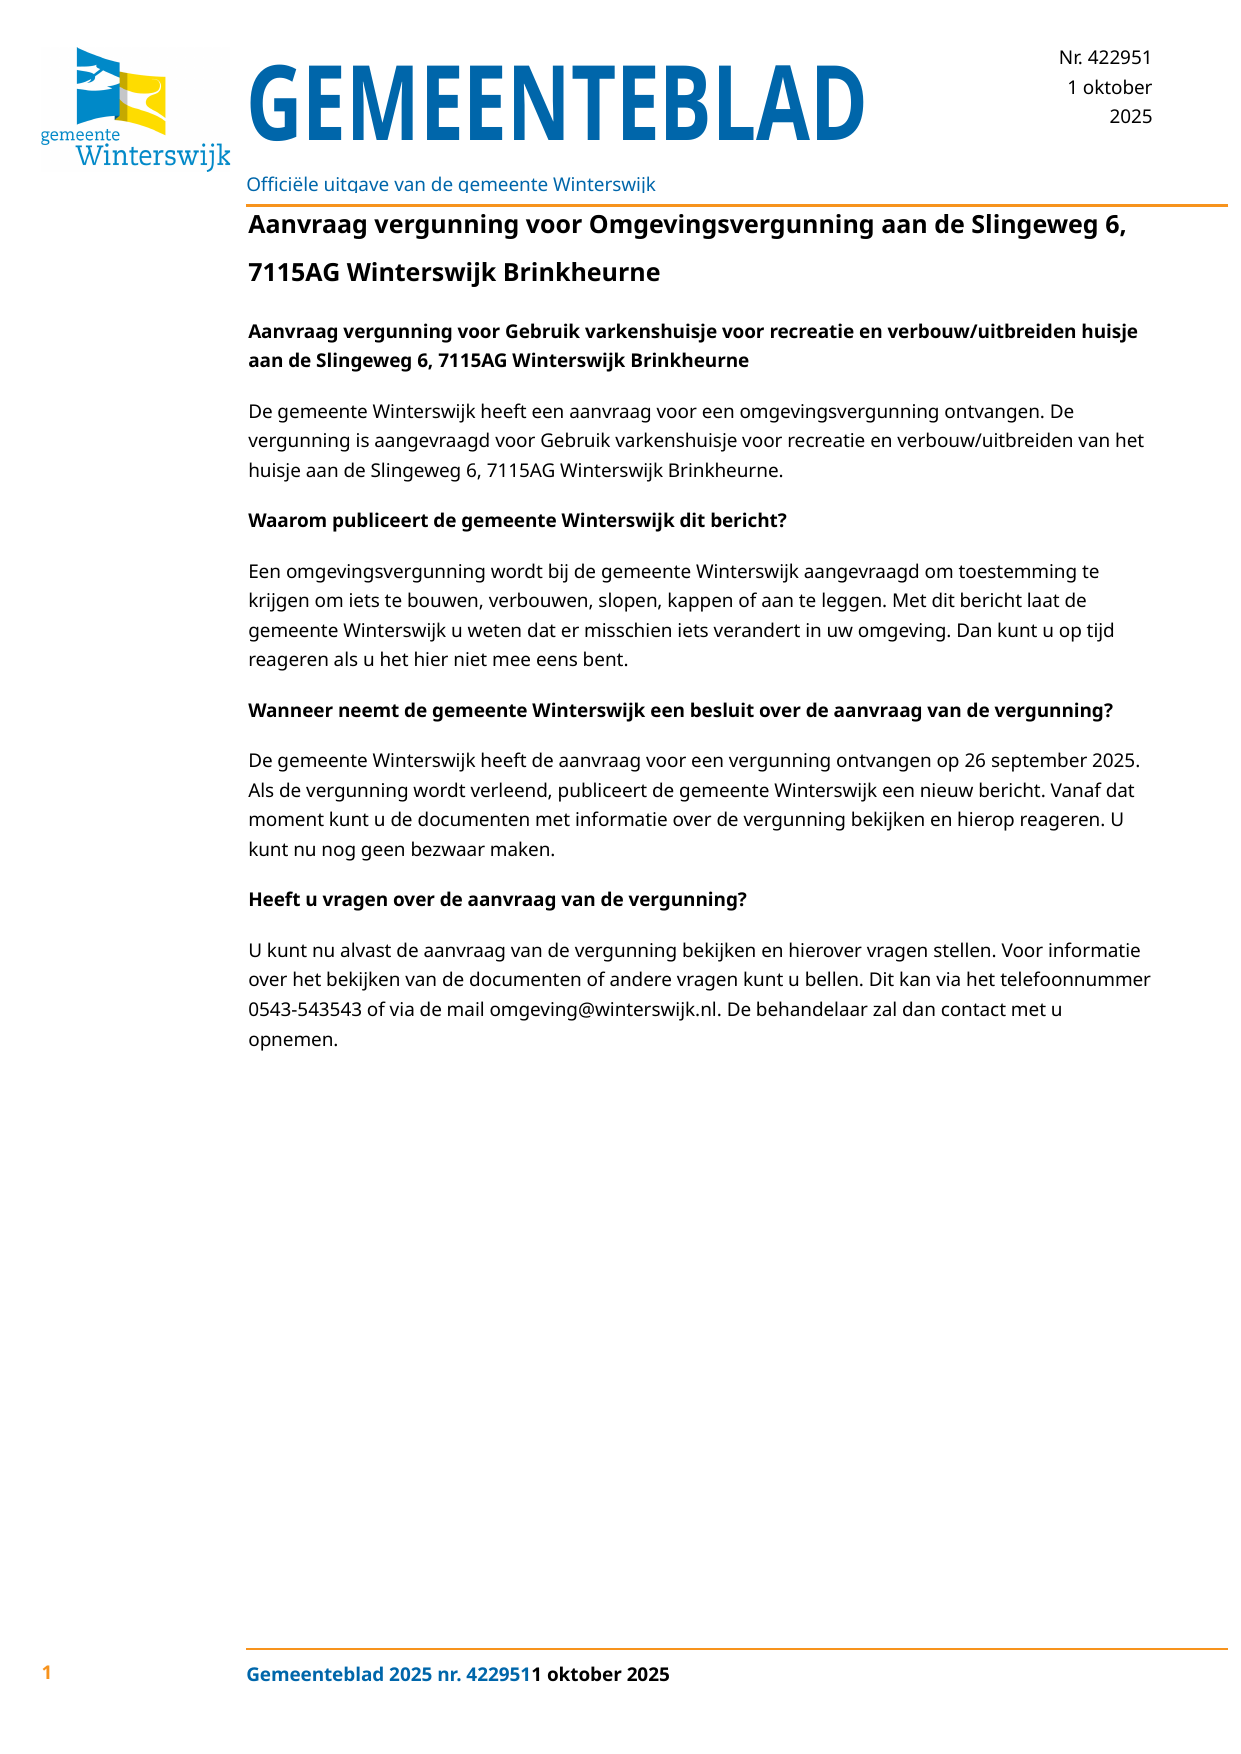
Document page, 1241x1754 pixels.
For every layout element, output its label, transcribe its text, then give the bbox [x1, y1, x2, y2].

picture [41, 47, 231, 172]
text Waarom publiceert de gemeente Winterswijk dit bericht? [248, 507, 1152, 533]
text Heeft u vragen over de aanvraag van de vergunning? [248, 887, 1152, 912]
text De gemeente Winterswijk heeft de aanvraag voor een vergunning ontvangen op 26 september 2025. Als de vergunning wordt verleend, publiceert de gemeente Winterswijk een nieuw bericht. Vanaf dat moment kunt u de documenten met informatie over de vergunning bekijken en hierop reageren. U kunt nu nog geen bezwaar maken. [248, 747, 1152, 862]
text U kunt nu alvast de aanvraag van de vergunning bekijken en hierover vragen stellen. Voor informatie over het bekijken van de documenten of andere vragen kunt u bellen. Dit kan via het telefoonnummer 0543-543543 of via de mail omgeving@winterswijk.nl. De behandelaar zal dan contact met u opnemen. [248, 937, 1152, 1052]
text Een omgevingsvergunning wordt bij de gemeente Winterswijk aangevraagd om toestemming te krijgen om iets te bouwen, verbouwen, slopen, kappen of aan te leggen. Met dit bericht laat de gemeente Winterswijk u weten dat er misschien iets verandert in uw omgeving. Dan kunt u op tijd reageren als u het hier niet mee eens bent. [248, 558, 1152, 672]
text Aanvraag vergunning voor Gebruik varkenshuisje voor recreatie en verbouw/uitbreiden huisje aan de Slingeweg 6, 7115AG Winterswijk Brinkheurne [248, 318, 1152, 373]
text De gemeente Winterswijk heeft een aanvraag voor een omgevingsvergunning ontvangen. De vergunning is aangevraagd voor Gebruik varkenshuisje voor recreatie en verbouw/uitbreiden van het huisje aan de Slingeweg 6, 7115AG Winterswijk Brinkheurne. [248, 398, 1152, 483]
text Aanvraag vergunning voor Omgevingsvergunning aan de Slingeweg 6, 7115AG Winterswijk Brinkheurne [248, 207, 1152, 288]
picture [225, 153, 231, 162]
text Wanneer neemt de gemeente Winterswijk een besluit over de aanvraag van de vergunning? [248, 697, 1152, 723]
